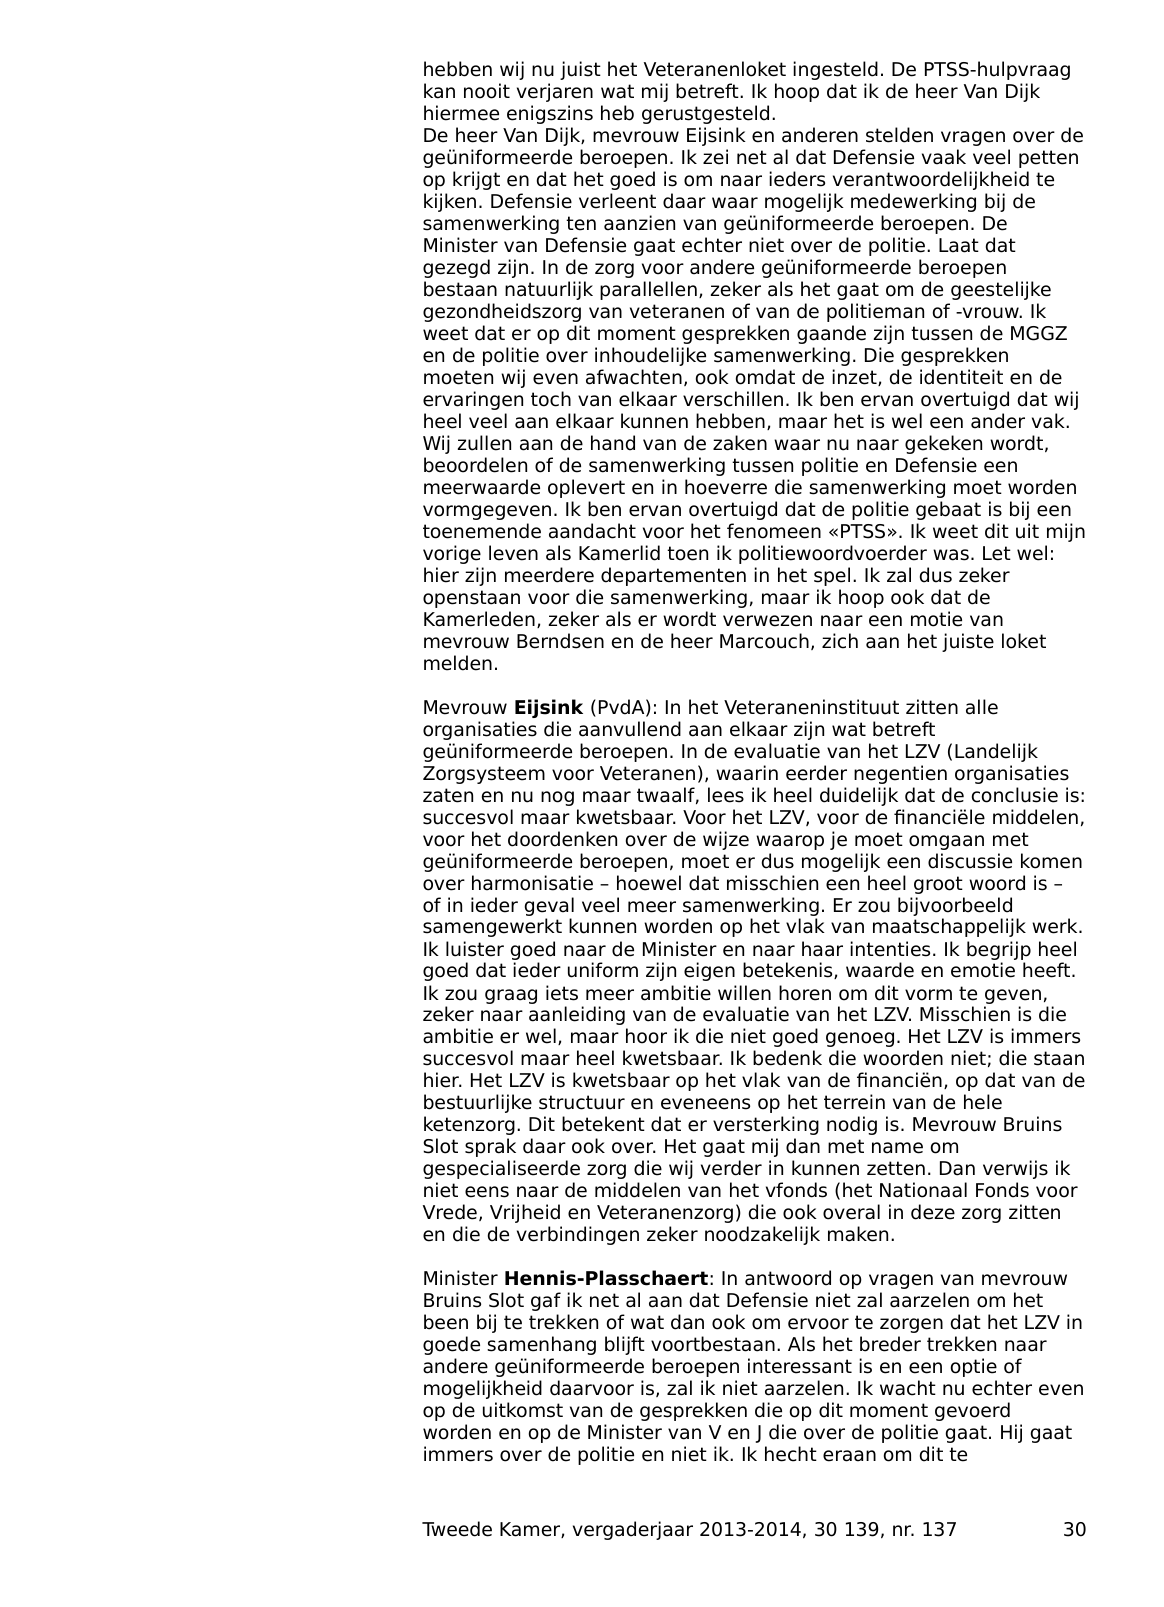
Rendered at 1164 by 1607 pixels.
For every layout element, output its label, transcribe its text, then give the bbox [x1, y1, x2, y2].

text De heer Van Dijk, mevrouw Eijsink en anderen stelden vragen over de geüniformeerde beroepen. Ik zei net al dat Defensie vaak veel petten op krijgt en dat het goed is om naar ieders verantwoordelijkheid te kijken. Defensie verleent daar waar mogelijk medewerking bij de samenwerking ten aanzien van geüniformeerde beroepen. De Minister van Defensie gaat echter niet over de politie. Laat dat gezegd zijn. In de zorg voor andere geüniformeerde beroepen bestaan natuurlijk parallellen, zeker als het gaat om de geestelijke gezondheidszorg van veteranen of van de politieman of -vrouw. Ik weet dat er op dit moment gesprekken gaande zijn tussen de MGGZ en de politie over inhoudelijke samenwerking. Die gesprekken moeten wij even afwachten, ook omdat de inzet, de identiteit en de ervaringen toch van elkaar verschillen. Ik ben ervan overtuigd dat wij heel veel aan elkaar kunnen hebben, maar het is wel een ander vak. Wij zullen aan de hand van de zaken waar nu naar gekeken wordt, beoordelen of de samenwerking tussen politie en Defensie een meerwaarde oplevert en in hoeverre die samenwerking moet worden vormgegeven. Ik ben ervan overtuigd dat de politie gebaat is bij een toenemende aandacht voor het fenomeen «PTSS». Ik weet dit uit mijn vorige leven als Kamerlid toen ik politiewoordvoerder was. Let wel: hier zijn meerdere departementen in het spel. Ik zal dus zeker openstaan voor die samenwerking, maar ik hoop ook dat de Kamerleden, zeker als er wordt verwezen naar een motie van mevrouw Berndsen en de heer Marcouch, zich aan het juiste loket melden. [422, 125, 1087, 674]
text hebben wij nu juist het Veteranenloket ingesteld. De PTSS-hulpvraag kan nooit verjaren wat mij betreft. Ik hoop dat ik de heer Van Dijk hiermee enigszins heb gerustgesteld. [422, 59, 1087, 125]
text Minister Hennis-Plasschaert: In antwoord op vragen van mevrouw Bruins Slot gaf ik net al aan dat Defensie niet zal aarzelen om het been bij te trekken of wat dan ook om ervoor te zorgen dat het LZV in goede samenhang blijft voortbestaan. Als het breder trekken naar andere geüniformeerde beroepen interessant is en een optie of mogelijkheid daarvoor is, zal ik niet aarzelen. Ik wacht nu echter even op de uitkomst van de gesprekken die op dit moment gevoerd worden en op de Minister van V en J die over de politie gaat. Hij gaat immers over de politie en niet ik. Ik hecht eraan om dit te [422, 1268, 1087, 1466]
text Mevrouw Eijsink (PvdA): In het Veteraneninstituut zitten alle organisaties die aanvullend aan elkaar zijn wat betreft geüniformeerde beroepen. In de evaluatie van het LZV (Landelijk Zorgsysteem voor Veteranen), waarin eerder negentien organisaties zaten en nu nog maar twaalf, lees ik heel duidelijk dat de conclusie is: succesvol maar kwetsbaar. Voor het LZV, voor de financiële middelen, voor het doordenken over de wijze waarop je moet omgaan met geüniformeerde beroepen, moet er dus mogelijk een discussie komen over harmonisatie – hoewel dat misschien een heel groot woord is – of in ieder geval veel meer samenwerking. Er zou bijvoorbeeld samengewerkt kunnen worden op het vlak van maatschappelijk werk. Ik luister goed naar de Minister en naar haar intenties. Ik begrijp heel goed dat ieder uniform zijn eigen betekenis, waarde en emotie heeft. Ik zou graag iets meer ambitie willen horen om dit vorm te geven, zeker naar aanleiding van de evaluatie van het LZV. Misschien is die ambitie er wel, maar hoor ik die niet goed genoeg. Het LZV is immers succesvol maar heel kwetsbaar. Ik bedenk die woorden niet; die staan hier. Het LZV is kwetsbaar op het vlak van de financiën, op dat van de bestuurlijke structuur en eveneens op het terrein van de hele ketenzorg. Dit betekent dat er versterking nodig is. Mevrouw Bruins Slot sprak daar ook over. Het gaat mij dan met name om gespecialiseerde zorg die wij verder in kunnen zetten. Dan verwijs ik niet eens naar de middelen van het vfonds (het Nationaal Fonds voor Vrede, Vrijheid en Veteranenzorg) die ook overal in deze zorg zitten en die de verbindingen zeker noodzakelijk maken. [422, 697, 1087, 1246]
